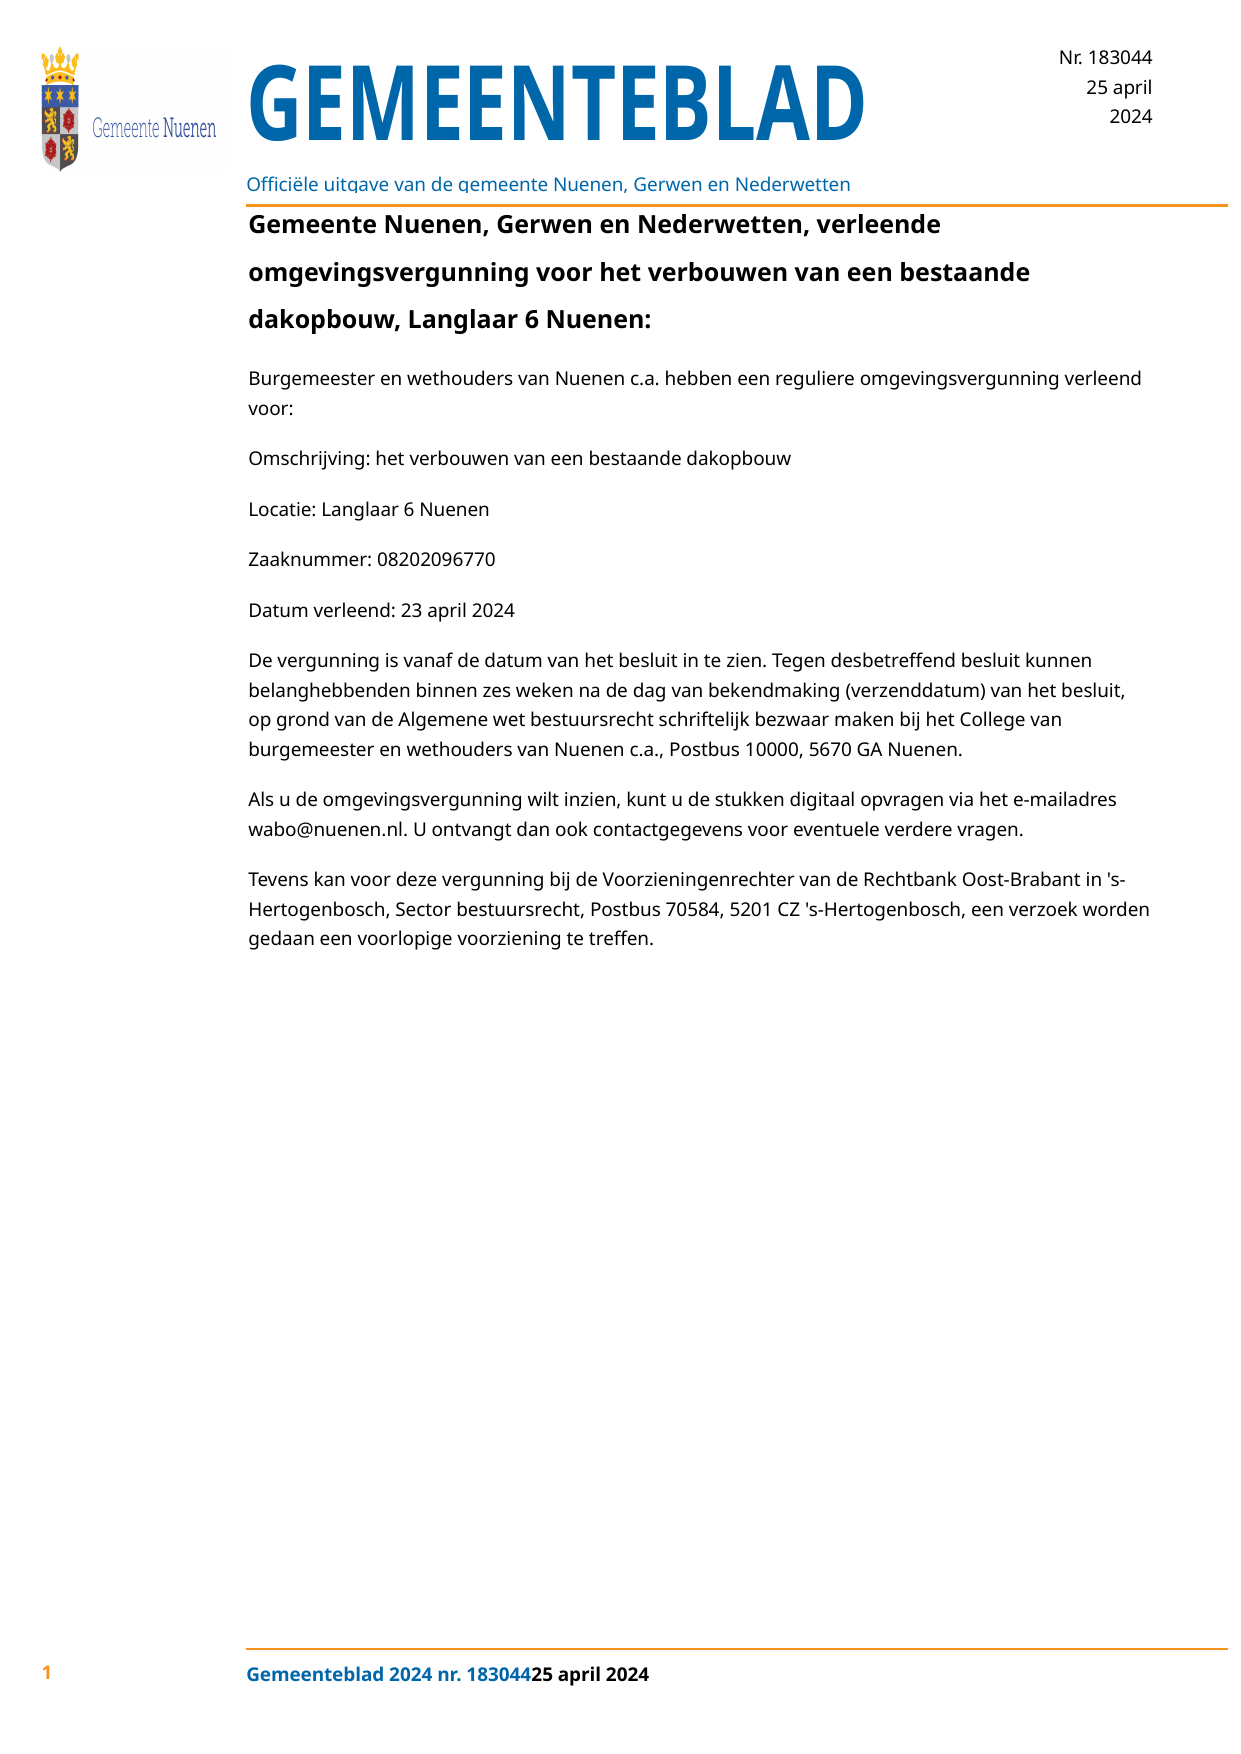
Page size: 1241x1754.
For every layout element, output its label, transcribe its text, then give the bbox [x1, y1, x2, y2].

text Locatie: Langlaar 6 Nuenen [248, 496, 1152, 522]
text Gemeente Nuenen, Gerwen en Nederwetten, verleende omgevingsvergunning voor het verbouwen van een bestaande dakopbouw, Langlaar 6 Nuenen: [248, 207, 1152, 336]
text Omschrijving: het verbouwen van een bestaande dakopbouw [248, 446, 1152, 471]
text Tevens kan voor deze vergunning bij de Voorzieningenrechter van de Rechtbank Oost-Brabant in 's-Hertogenbosch, Sector bestuursrecht, Postbus 70584, 5201 CZ 's-Hertogenbosch, een verzoek worden gedaan een voorlopige voorziening te treffen. [248, 866, 1152, 951]
text Datum verleend: 23 april 2024 [248, 597, 1152, 622]
text Burgemeester en wethouders van Nuenen c.a. hebben een reguliere omgevingsvergunning verleend voor: [248, 366, 1152, 421]
picture [41, 47, 231, 172]
text Als u de omgevingsvergunning wilt inzien, kunt u de stukken digitaal opvragen via het e-mailadres wabo@nuenen.nl. U ontvangt dan ook contactgegevens voor eventuele verdere vragen. [248, 786, 1152, 842]
text De vergunning is vanaf de datum van het besluit in te zien. Tegen desbetreffend besluit kunnen belanghebbenden binnen zes weken na de dag van bekendmaking (verzenddatum) van het besluit, op grond van de Algemene wet bestuursrecht schriftelijk bezwaar maken bij het College van burgemeester en wethouders van Nuenen c.a., Postbus 10000, 5670 GA Nuenen. [248, 647, 1152, 762]
text Zaaknummer: 08202096770 [248, 546, 1152, 572]
